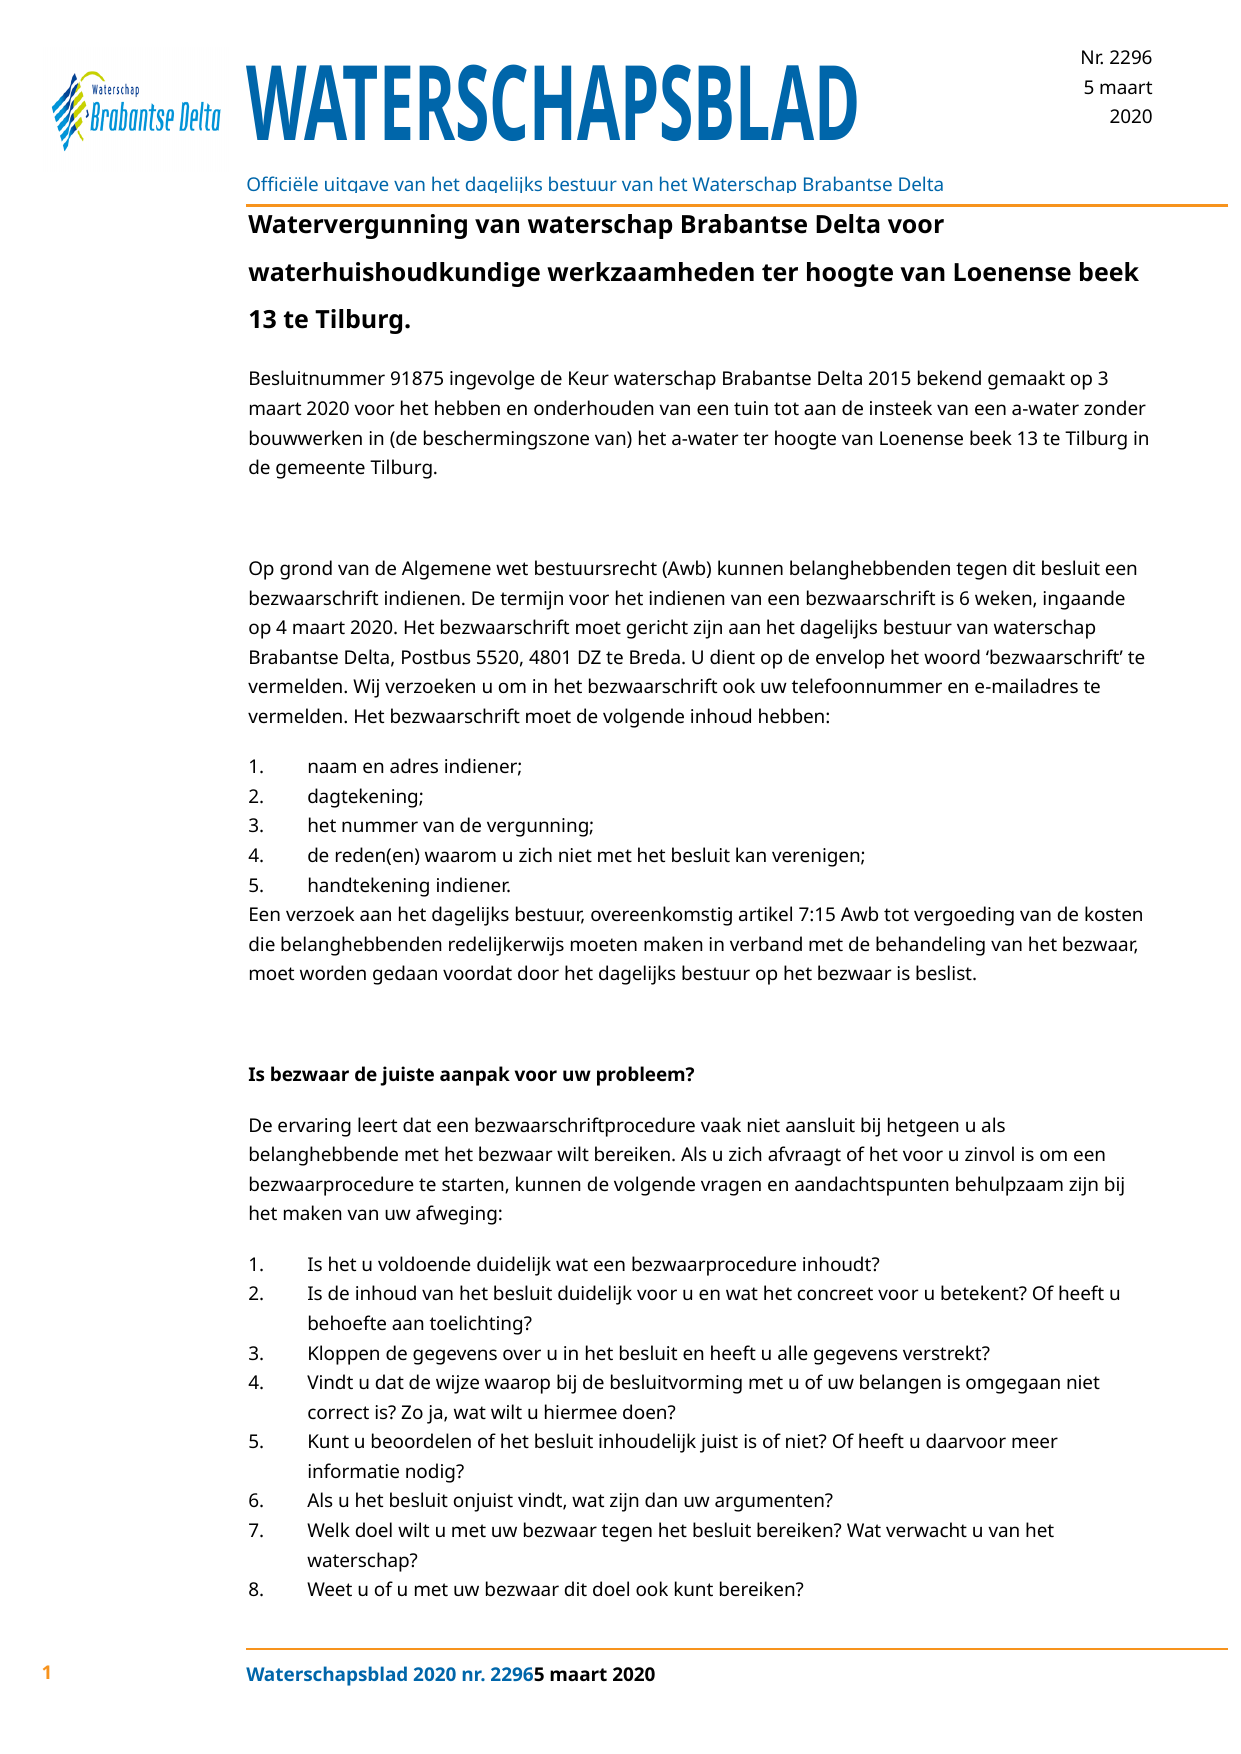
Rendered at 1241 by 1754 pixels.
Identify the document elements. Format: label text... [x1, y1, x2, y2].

list het nummer van de vergunning; [248, 813, 1152, 838]
text Is bezwaar de juiste aanpak voor uw probleem? [248, 1061, 1152, 1087]
list Kloppen de gegevens over u in het besluit en heeft u alle gegevens verstrekt? [248, 1340, 1152, 1365]
list Als u het besluit onjuist vindt, wat zijn dan uw argumenten? [248, 1488, 1152, 1513]
list dagtekening; [248, 783, 1152, 809]
text Besluitnummer 91875 ingevolge de Keur waterschap Brabantse Delta 2015 bekend gemaakt op 3 maart 2020 voor het hebben en onderhouden van een tuin tot aan de insteek van een a-water zonder bouwwerken in (de beschermingszone van) het a-water ter hoogte van Loenense beek 13 te Tilburg in de gemeente Tilburg. [248, 366, 1152, 480]
list Welk doel wilt u met uw bezwaar tegen het besluit bereiken? Wat verwacht u van het waterschap? [248, 1517, 1152, 1572]
text Watervergunning van waterschap Brabantse Delta voor waterhuishoudkundige werkzaamheden ter hoogte van Loenense beek 13 te Tilburg. [248, 207, 1152, 336]
picture [41, 47, 231, 172]
list Weet u of u met uw bezwaar dit doel ook kunt bereiken? [248, 1576, 1152, 1602]
list Kunt u beoordelen of het besluit inhoudelijk juist is of niet? Of heeft u daarvoor meer informatie nodig? [248, 1428, 1152, 1484]
list handtekening indiener. [248, 872, 1152, 897]
list naam en adres indiener; [248, 753, 1152, 779]
list Is het u voldoende duidelijk wat een bezwaarprocedure inhoudt? [248, 1251, 1152, 1277]
text Een verzoek aan het dagelijks bestuur, overeenkomstig artikel 7:15 Awb tot vergoeding van de kosten die belanghebbenden redelijkerwijs moeten maken in verband met de behandeling van het bezwaar, moet worden gedaan voordat door het dagelijks bestuur op het bezwaar is beslist. [248, 901, 1152, 986]
list Vindt u dat de wijze waarop bij de besluitvorming met u of uw belangen is omgegaan niet correct is? Zo ja, wat wilt u hiermee doen? [248, 1369, 1152, 1424]
list de reden(en) waarom u zich niet met het besluit kan verenigen; [248, 842, 1152, 868]
text De ervaring leert dat een bezwaarschriftprocedure vaak niet aansluit bij hetgeen u als belanghebbende met het bezwaar wilt bereiken. Als u zich afvraagt of het voor u zinvol is om een bezwaarprocedure te starten, kunnen de volgende vragen en aandachtspunten behulpzaam zijn bij het maken van uw afweging: [248, 1112, 1152, 1226]
list Is de inhoud van het besluit duidelijk voor u en wat het concreet voor u betekent? Of heeft u behoefte aan toelichting? [248, 1281, 1152, 1336]
text Op grond van de Algemene wet bestuursrecht (Awb) kunnen belanghebbenden tegen dit besluit een bezwaarschrift indienen. De termijn voor het indienen van een bezwaarschrift is 6 weken, ingaande op 4 maart 2020. Het bezwaarschrift moet gericht zijn aan het dagelijks bestuur van waterschap Brabantse Delta, Postbus 5520, 4801 DZ te Breda. U dient op de envelop het woord ‘bezwaarschrift’ te vermelden. Wij verzoeken u om in het bezwaarschrift ook uw telefoonnummer en e‑mailadres te vermelden. Het bezwaarschrift moet de volgende inhoud hebben: [248, 555, 1152, 729]
